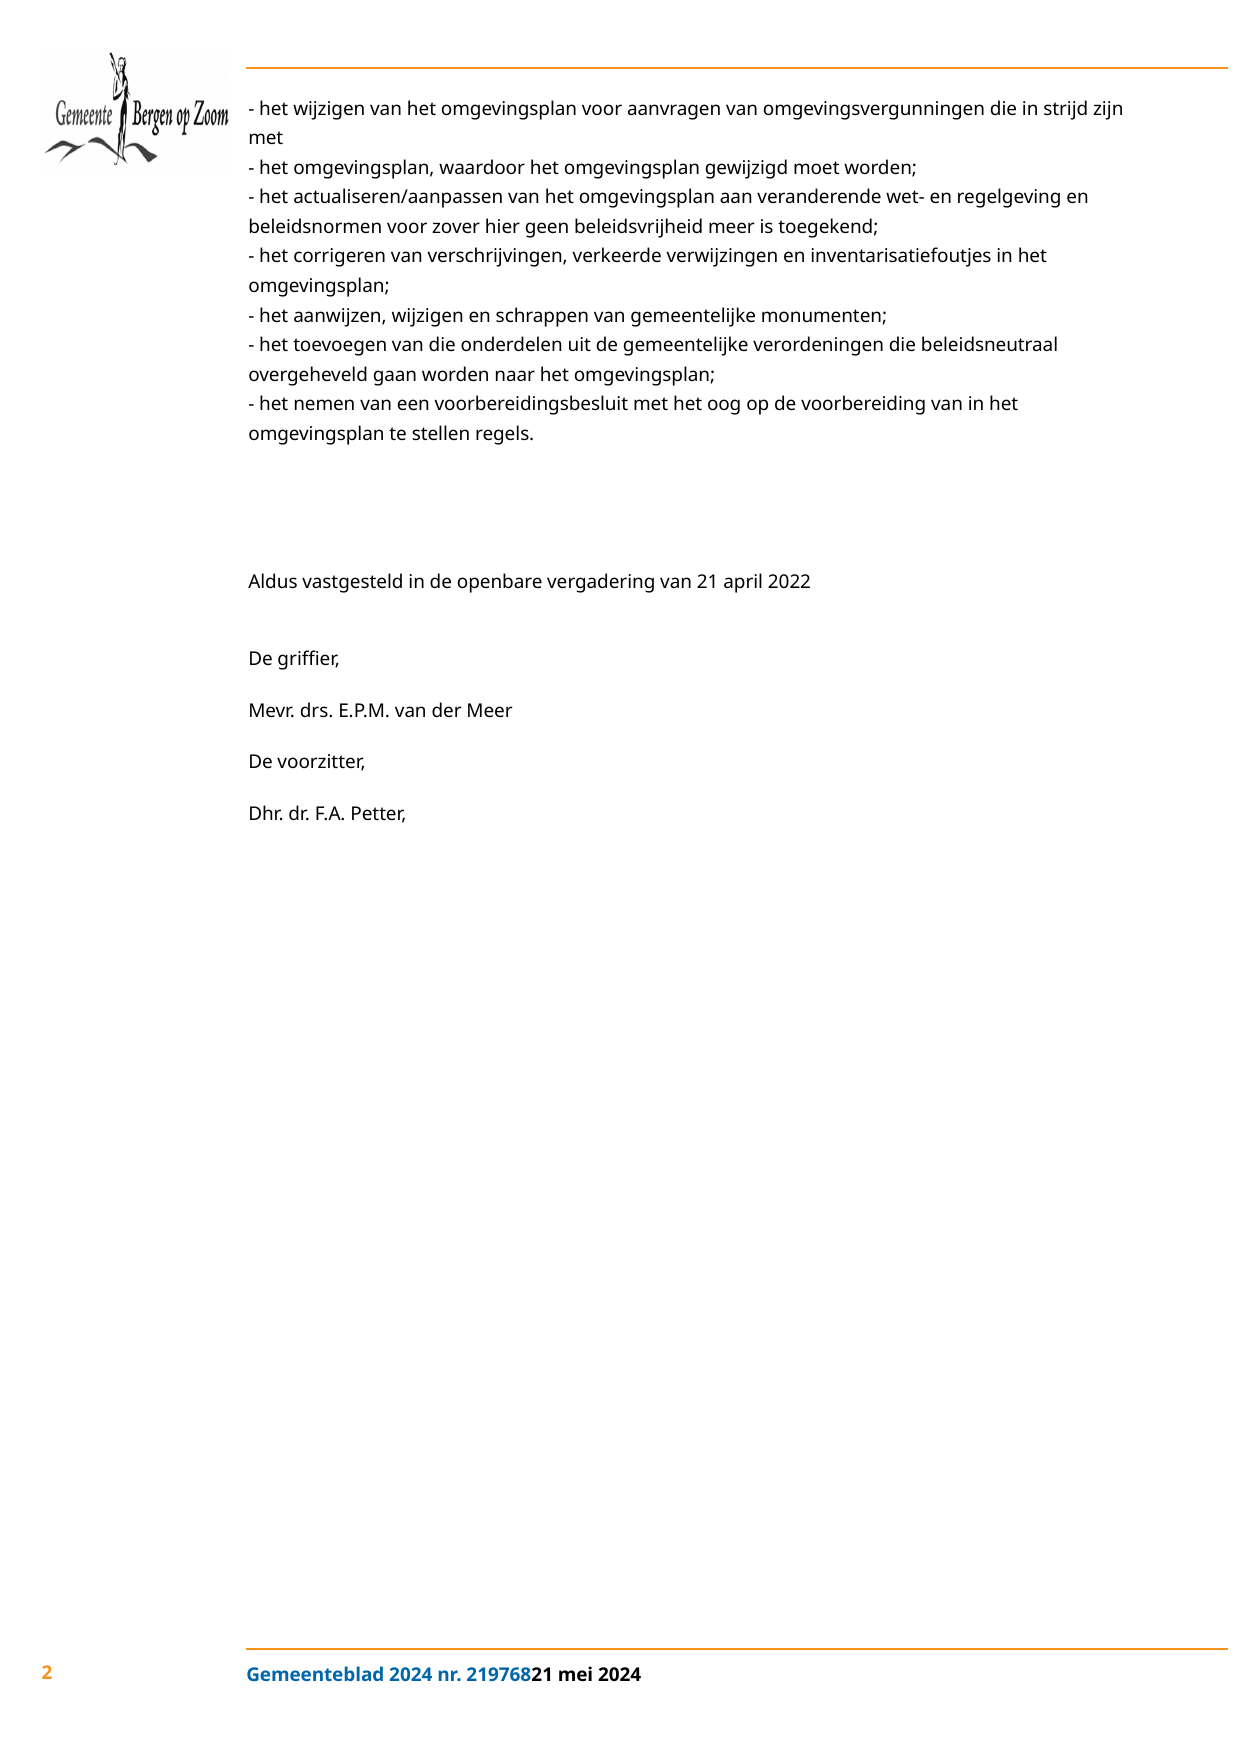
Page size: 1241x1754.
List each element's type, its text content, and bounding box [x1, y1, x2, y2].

text De griffier, [248, 645, 1152, 671]
text Mevr. drs. E.P.M. van der Meer [248, 697, 1152, 722]
picture [41, 47, 231, 172]
text Aldus vastgesteld in de openbare vergadering van 21 april 2022 [248, 568, 1152, 594]
text - het corrigeren van verschrijvingen, verkeerde verwijzingen en inventarisatiefoutjes in het omgevingsplan; [248, 243, 1152, 298]
text - het actualiseren/aanpassen van het omgevingsplan aan veranderende wet- en regelgeving en beleidsnormen voor zover hier geen beleidsvrijheid meer is toegekend; [248, 183, 1152, 239]
text - het wijzigen van het omgevingsplan voor aanvragen van omgevingsvergunningen die in strijd zijn met [248, 95, 1152, 150]
text - het omgevingsplan, waardoor het omgevingsplan gewijzigd moet worden; [248, 154, 1152, 180]
text - het toevoegen van die onderdelen uit de gemeentelijke verordeningen die beleidsneutraal overgeheveld gaan worden naar het omgevingsplan; [248, 331, 1152, 387]
text De voorzitter, [248, 748, 1152, 774]
text - het nemen van een voorbereidingsbesluit met het oog op de voorbereiding van in het omgevingsplan te stellen regels. [248, 391, 1152, 446]
text - het aanwijzen, wijzigen en schrappen van gemeentelijke monumenten; [248, 302, 1152, 328]
text Dhr. dr. F.A. Petter, [248, 800, 1152, 825]
